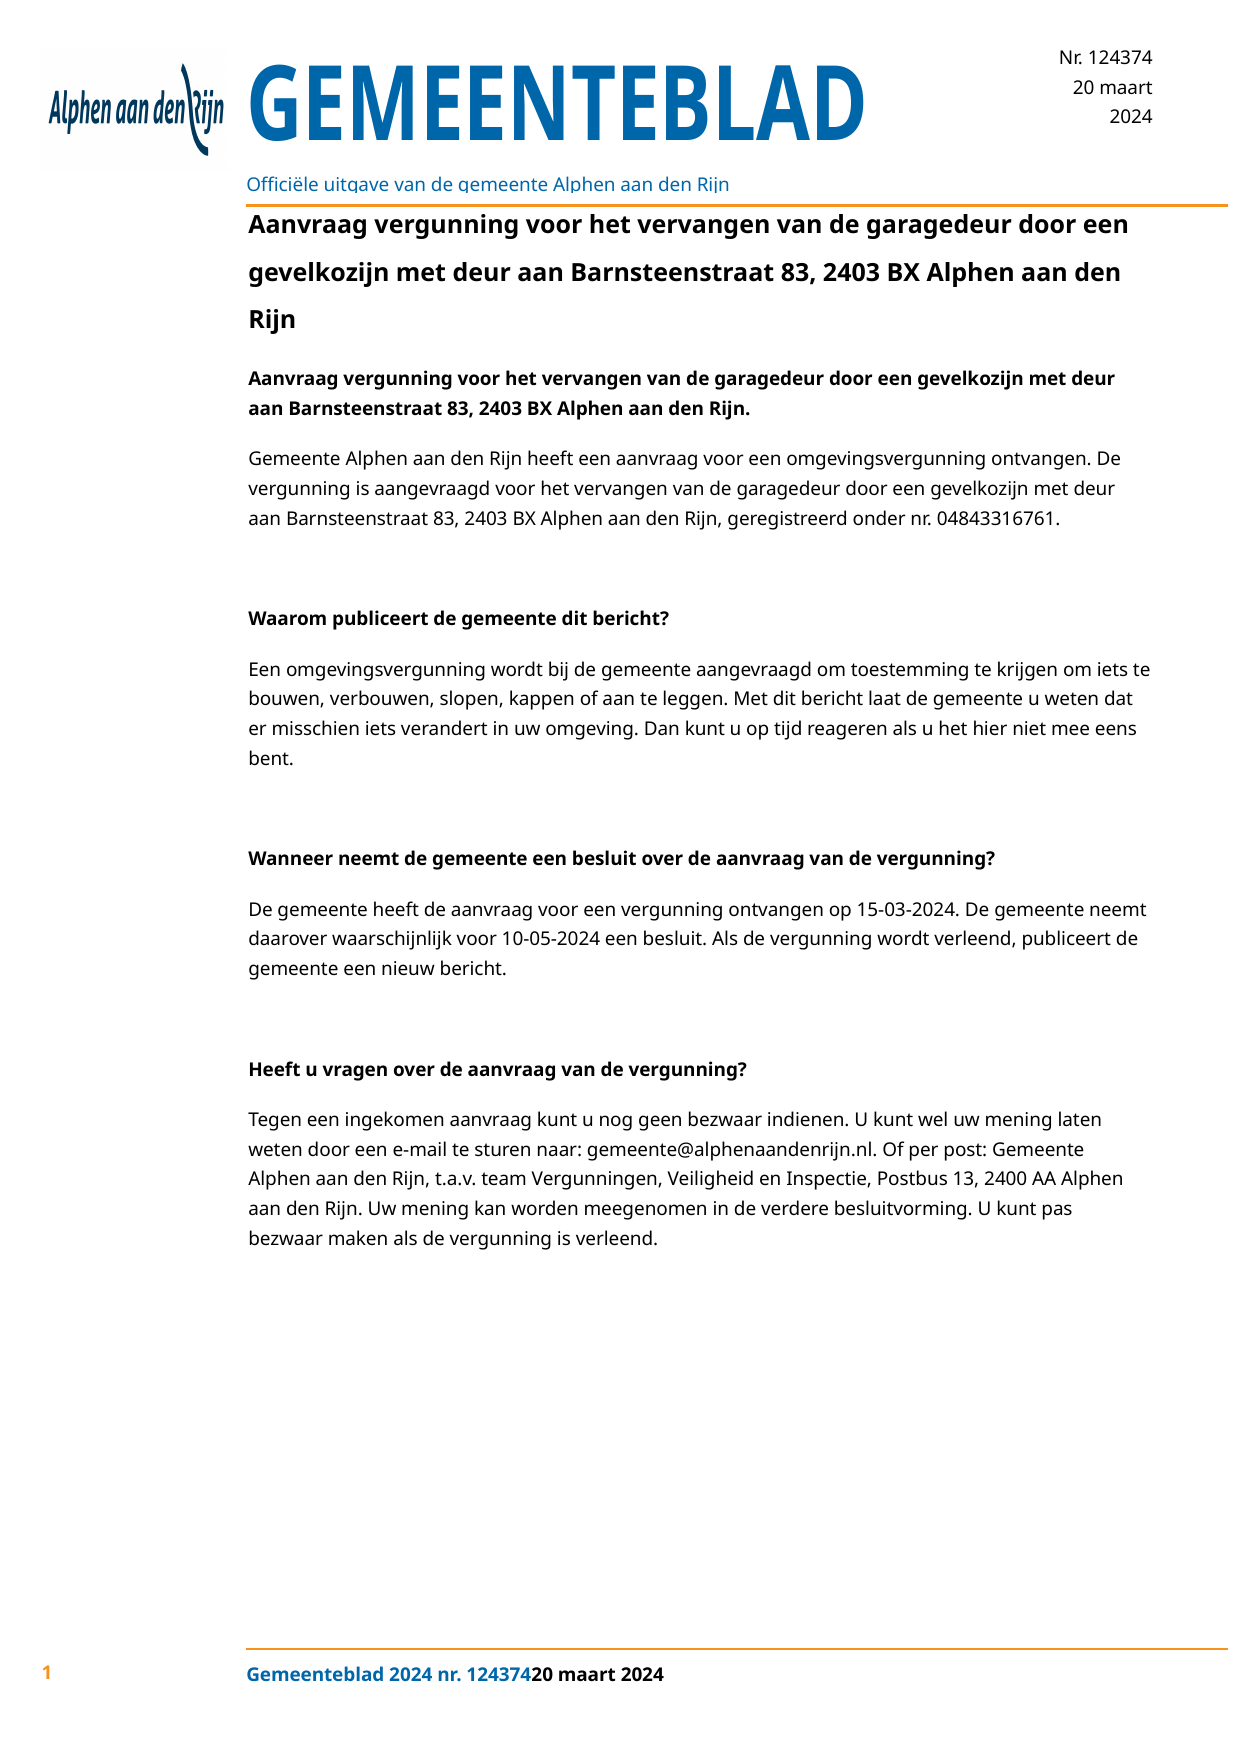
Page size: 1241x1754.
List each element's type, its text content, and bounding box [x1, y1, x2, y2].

text Aanvraag vergunning voor het vervangen van de garagedeur door een gevelkozijn met deur aan Barnsteenstraat 83, 2403 BX Alphen aan den Rijn. [248, 366, 1152, 421]
text Tegen een ingekomen aanvraag kunt u nog geen bezwaar indienen. U kunt wel uw mening laten weten door een e-mail te sturen naar: gemeente@alphenaandenrijn.nl. Of per post: Gemeente Alphen aan den Rijn, t.a.v. team Vergunningen, Veiligheid en Inspectie, Postbus 13, 2400 AA Alphen aan den Rijn. Uw mening kan worden meegenomen in de verdere besluitvorming. U kunt pas bezwaar maken als de vergunning is verleend. [248, 1106, 1152, 1250]
text Waarom publiceert de gemeente dit bericht? [248, 606, 1152, 631]
text Aanvraag vergunning voor het vervangen van de garagedeur door een gevelkozijn met deur aan Barnsteenstraat 83, 2403 BX Alphen aan den Rijn [248, 207, 1152, 336]
text Heeft u vragen over de aanvraag van de vergunning? [248, 1056, 1152, 1082]
text Gemeente Alphen aan den Rijn heeft een aanvraag voor een omgevingsvergunning ontvangen. De vergunning is aangevraagd voor het vervangen van de garagedeur door een gevelkozijn met deur aan Barnsteenstraat 83, 2403 BX Alphen aan den Rijn, geregistreerd onder nr. 04843316761. [248, 446, 1152, 530]
picture [41, 47, 231, 172]
text Een omgevingsvergunning wordt bij de gemeente aangevraagd om toestemming te krijgen om iets te bouwen, verbouwen, slopen, kappen of aan te leggen. Met dit bericht laat de gemeente u weten dat er misschien iets verandert in uw omgeving. Dan kunt u op tijd reageren als u het hier niet mee eens bent. [248, 656, 1152, 770]
text De gemeente heeft de aanvraag voor een vergunning ontvangen op 15-03-2024. De gemeente neemt daarover waarschijnlijk voor 10-05-2024 een besluit. Als de vergunning wordt verleend, publiceert de gemeente een nieuw bericht. [248, 896, 1152, 981]
text Wanneer neemt de gemeente een besluit over de aanvraag van de vergunning? [248, 846, 1152, 871]
